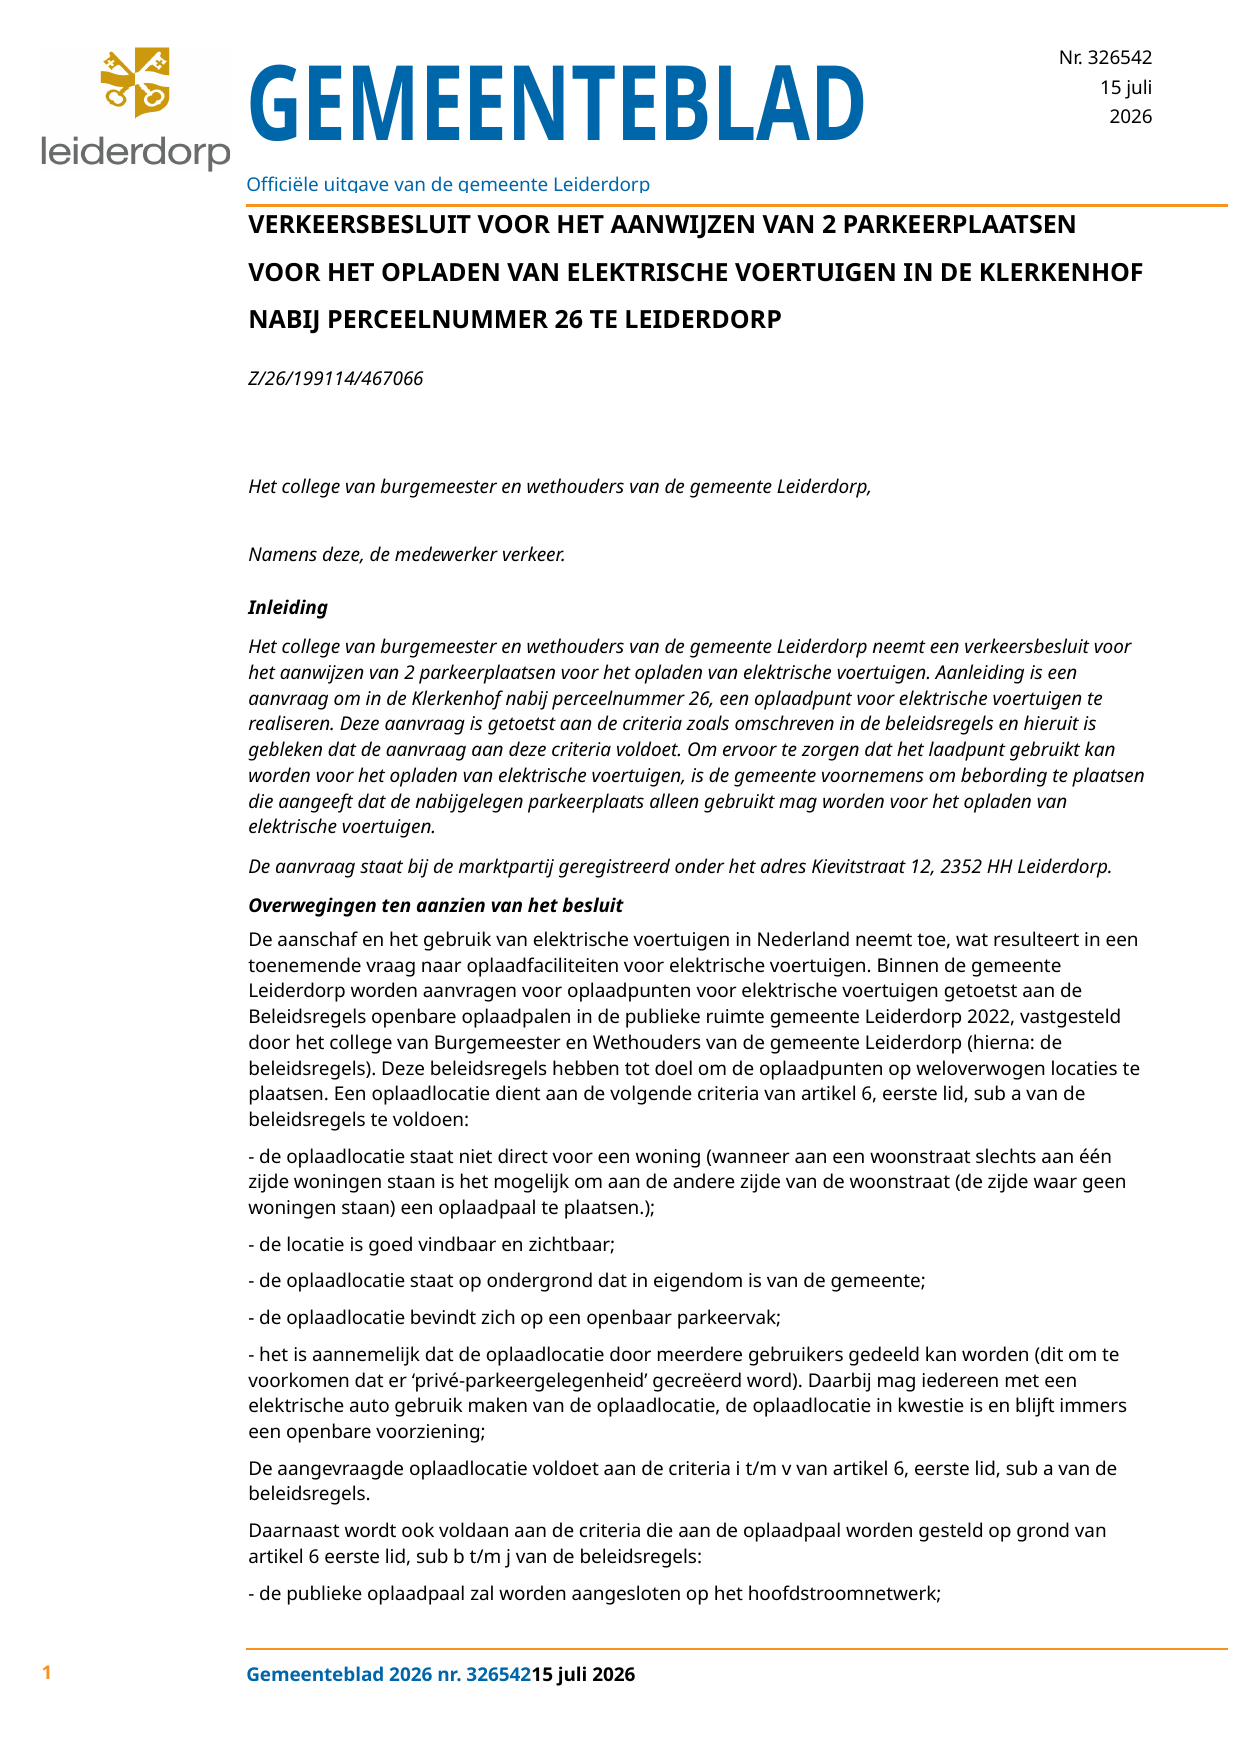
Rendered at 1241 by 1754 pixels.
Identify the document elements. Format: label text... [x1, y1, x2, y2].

text Z/26/199114/467066 [248, 366, 1152, 391]
text Daarnaast wordt ook voldaan aan de criteria die aan de oplaadpaal worden gesteld op grond van artikel 6 eerste lid, sub b t/m j van de beleidsregels: [248, 1517, 1152, 1569]
picture [41, 47, 231, 172]
text - het is aannemelijk dat de oplaadlocatie door meerdere gebruikers gedeeld kan worden (dit om te voorkomen dat er ‘privé-parkeergelegenheid’ gecreëerd word). Daarbij mag iedereen met een elektrische auto gebruik maken van de oplaadlocatie, de oplaadlocatie in kwestie is en blijft immers een openbare voorziening; [248, 1341, 1152, 1444]
text De aangevraagde oplaadlocatie voldoet aan de criteria i t/m v van artikel 6, eerste lid, sub a van de beleidsregels. [248, 1455, 1152, 1506]
text - de locatie is goed vindbaar en zichtbaar; [248, 1231, 1152, 1257]
text - de oplaadlocatie staat op ondergrond dat in eigendom is van de gemeente; [248, 1268, 1152, 1293]
text Het college van burgemeester en wethouders van de gemeente Leiderdorp, [248, 474, 1152, 499]
text VERKEERSBESLUIT VOOR HET AANWIJZEN VAN 2 PARKEERPLAATSEN VOOR HET OPLADEN VAN ELEKTRISCHE VOERTUIGEN IN DE KLERKENHOF NABIJ PERCEELNUMMER 26 TE LEIDERDORP [248, 207, 1152, 336]
text Inleiding [248, 594, 1152, 620]
text De aanschaf en het gebruik van elektrische voertuigen in Nederland neemt toe, wat resulteert in een toenemende vraag naar oplaadfaciliteiten voor elektrische voertuigen. Binnen de gemeente Leiderdorp worden aanvragen voor oplaadpunten voor elektrische voertuigen getoetst aan de Beleidsregels openbare oplaadpalen in de publieke ruimte gemeente Leiderdorp 2022, vastgesteld door het college van Burgemeester en Wethouders van de gemeente Leiderdorp (hierna: de beleidsregels). Deze beleidsregels hebben tot doel om de oplaadpunten op weloverwogen locaties te plaatsen. Een oplaadlocatie dient aan de volgende criteria van artikel 6, eerste lid, sub a van de beleidsregels te voldoen: [248, 926, 1152, 1132]
text Overwegingen ten aanzien van het besluit [248, 892, 1152, 918]
text - de oplaadlocatie bevindt zich op een openbaar parkeervak; [248, 1304, 1152, 1330]
text - de oplaadlocatie staat niet direct voor een woning (wanneer aan een woonstraat slechts aan één zijde woningen staan is het mogelijk om aan de andere zijde van de woonstraat (de zijde waar geen woningen staan) een oplaadpaal te plaatsen.); [248, 1143, 1152, 1220]
text De aanvraag staat bij de marktpartij geregistreerd onder het adres Kievitstraat 12, 2352 HH Leiderdorp. [248, 853, 1152, 878]
text - de publieke oplaadpaal zal worden aangesloten op het hoofdstroomnetwerk; [248, 1580, 1152, 1605]
text Namens deze, de medewerker verkeer. [248, 541, 1152, 567]
text Het college van burgemeester en wethouders van de gemeente Leiderdorp neemt een verkeersbesluit voor het aanwijzen van 2 parkeerplaatsen voor het opladen van elektrische voertuigen. Aanleiding is een aanvraag om in de Klerkenhof nabij perceelnummer 26, een oplaadpunt voor elektrische voertuigen te realiseren. Deze aanvraag is getoetst aan de criteria zoals omschreven in de beleidsregels en hieruit is gebleken dat de aanvraag aan deze criteria voldoet. Om ervoor te zorgen dat het laadpunt gebruikt kan worden voor het opladen van elektrische voertuigen, is de gemeente voornemens om bebording te plaatsen die aangeeft dat de nabijgelegen parkeerplaats alleen gebruikt mag worden voor het opladen van elektrische voertuigen. [248, 633, 1152, 839]
